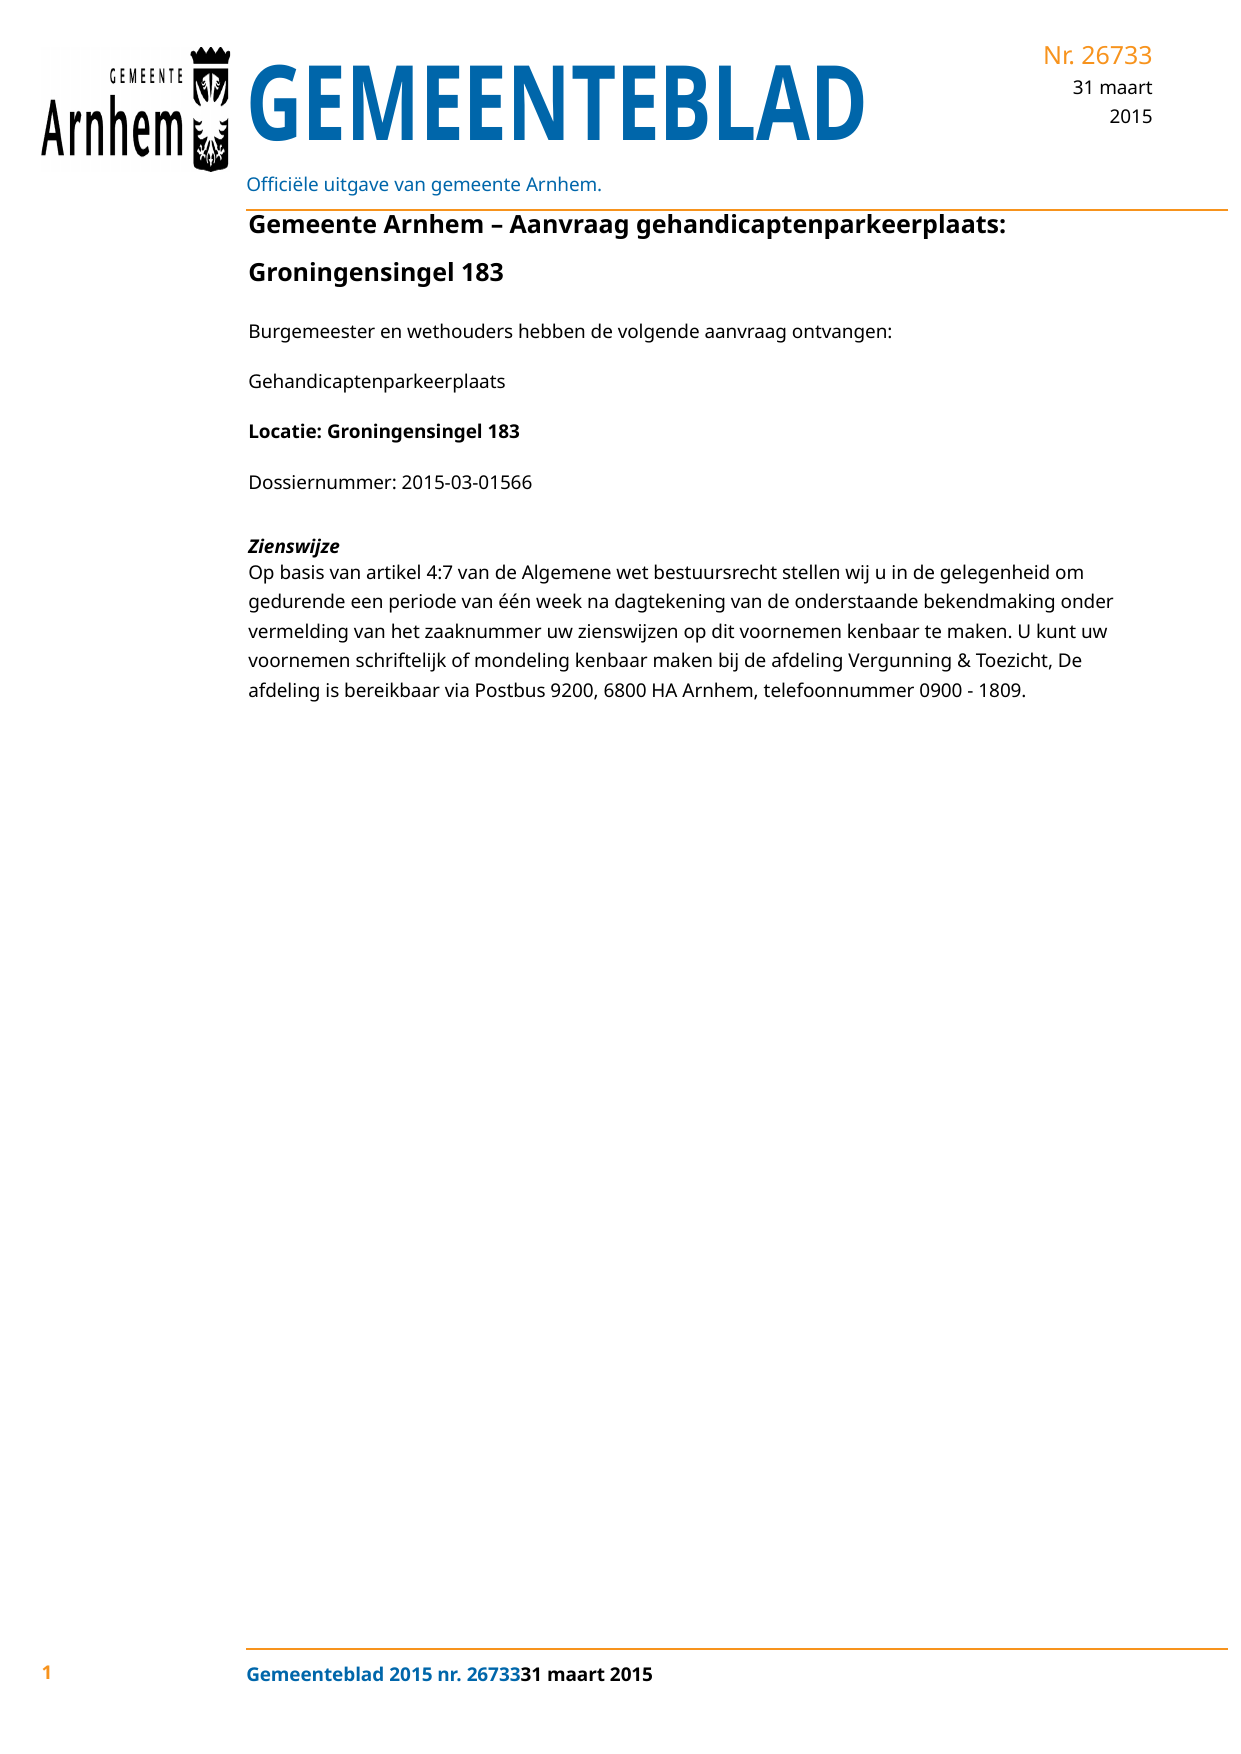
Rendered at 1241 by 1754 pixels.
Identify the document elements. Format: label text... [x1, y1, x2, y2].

text Burgemeester en wethouders hebben de volgende aanvraag ontvangen: [248, 318, 1152, 344]
text Locatie: Groningensingel 183 [248, 419, 1152, 444]
picture [41, 47, 231, 172]
text Dossiernummer: 2015-03-01566 [248, 469, 1152, 495]
text Op basis van artikel 4:7 van de Algemene wet bestuursrecht stellen wij u in de gelegenheid om gedurende een periode van één week na dagtekening van de onderstaande bekendmaking onder vermelding van het zaaknummer uw zienswijzen op dit voornemen kenbaar te maken. U kunt uw voornemen schriftelijk of mondeling kenbaar maken bij de afdeling Vergunning & Toezicht, De afdeling is bereikbaar via Postbus 9200, 6800 HA Arnhem, telefoonnummer 0900 - 1809. [248, 559, 1152, 703]
text Gemeente Arnhem – Aanvraag gehandicaptenparkeerplaats: Groningensingel 183 [248, 211, 1152, 288]
text Zienswijze [248, 533, 1152, 559]
text Gehandicaptenparkeerplaats [248, 368, 1152, 394]
